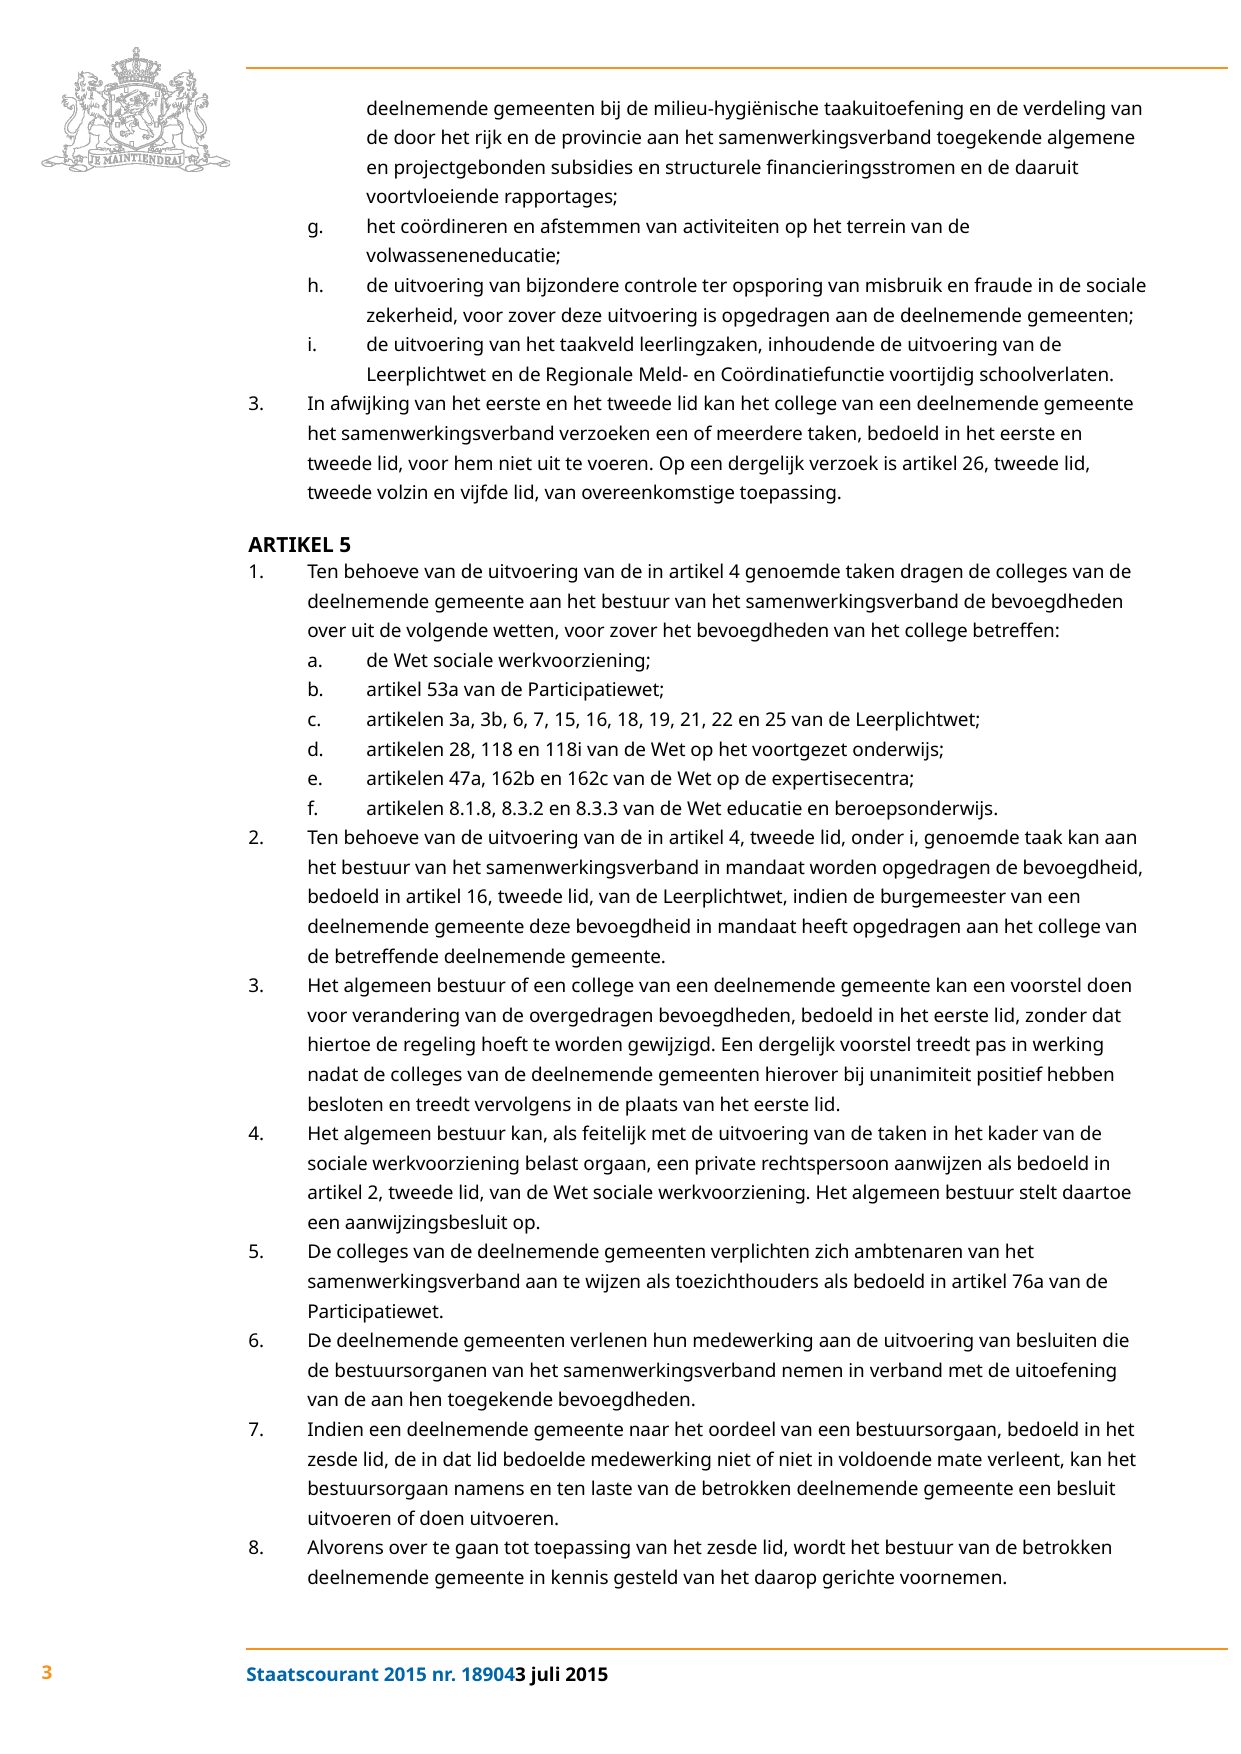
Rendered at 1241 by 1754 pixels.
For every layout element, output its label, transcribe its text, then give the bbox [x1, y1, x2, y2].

list artikelen 3a, 3b, 6, 7, 15, 16, 18, 19, 21, 22 en 25 van de Leerplichtwet; [307, 706, 1152, 732]
list artikelen 47a, 162b en 162c van de Wet op de expertisecentra; [307, 765, 1152, 791]
list Het algemeen bestuur kan, als feitelijk met de uitvoering van de taken in het kader van de sociale werkvoorziening belast orgaan, een private rechtspersoon aanwijzen als bedoeld in artikel 2, tweede lid, van de Wet sociale werkvoorziening. Het algemeen bestuur stelt daartoe een aanwijzingsbesluit op. [248, 1120, 1152, 1235]
list de uitvoering van bijzondere controle ter opsporing van misbruik en fraude in de sociale zekerheid, voor zover deze uitvoering is opgedragen aan de deelnemende gemeenten; [307, 272, 1152, 328]
list Het algemeen bestuur of een college van een deelnemende gemeente kan een voorstel doen voor verandering van de overgedragen bevoegdheden, bedoeld in het eerste lid, zonder dat hiertoe de regeling hoeft te worden gewijzigd. Een dergelijk voorstel treedt pas in werking nadat de colleges van de deelnemende gemeenten hierover bij unanimiteit positief hebben besloten en treedt vervolgens in de plaats van het eerste lid. [248, 972, 1152, 1116]
list artikelen 8.1.8, 8.3.2 en 8.3.3 van de Wet educatie en beroepsonderwijs. [307, 795, 1152, 821]
picture [41, 47, 231, 172]
list deelnemende gemeenten bij de milieu-hygiënische taakuitoefening en de verdeling van de door het rijk en de provincie aan het samenwerkingsverband toegekende algemene en projectgebonden subsidies en structurele financieringsstromen en de daaruit voortvloeiende rapportages; [307, 95, 1152, 209]
list de Wet sociale werkvoorziening; [307, 647, 1152, 673]
list artikel 53a van de Participatiewet; [307, 677, 1152, 702]
list de uitvoering van het taakveld leerlingzaken, inhoudende de uitvoering van de Leerplichtwet en de Regionale Meld- en Coördinatiefunctie voortijdig schoolverlaten. [307, 331, 1152, 387]
list artikelen 28, 118 en 118i van de Wet op het voortgezet onderwijs; [307, 736, 1152, 761]
list Ten behoeve van de uitvoering van de in artikel 4 genoemde taken dragen de colleges van de deelnemende gemeente aan het bestuur van het samenwerkingsverband de bevoegdheden over uit de volgende wetten, voor zover het bevoegdheden van het college betreffen: [248, 558, 1152, 643]
list Ten behoeve van de uitvoering van de in artikel 4, tweede lid, onder i, genoemde taak kan aan het bestuur van het samenwerkingsverband in mandaat worden opgedragen de bevoegdheid, bedoeld in artikel 16, tweede lid, van de Leerplichtwet, indien de burgemeester van een deelnemende gemeente deze bevoegdheid in mandaat heeft opgedragen aan het college van de betreffende deelnemende gemeente. [248, 824, 1152, 968]
list Alvorens over te gaan tot toepassing van het zesde lid, wordt het bestuur van de betrokken deelnemende gemeente in kennis gesteld van het daarop gerichte voornemen. [248, 1534, 1152, 1590]
list In afwijking van het eerste en het tweede lid kan het college van een deelnemende gemeente het samenwerkingsverband verzoeken een of meerdere taken, bedoeld in het eerste en tweede lid, voor hem niet uit te voeren. Op een dergelijk verzoek is artikel 26, tweede lid, tweede volzin en vijfde lid, van overeenkomstige toepassing. [248, 391, 1152, 505]
text ARTIKEL 5 [248, 530, 1152, 558]
list het coördineren en afstemmen van activiteiten op het terrein van de volwasseneneducatie; [307, 213, 1152, 268]
list De deelnemende gemeenten verlenen hun medewerking aan de uitvoering van besluiten die de bestuursorganen van het samenwerkingsverband nemen in verband met de uitoefening van de aan hen toegekende bevoegdheden. [248, 1327, 1152, 1412]
list De colleges van de deelnemende gemeenten verplichten zich ambtenaren van het samenwerkingsverband aan te wijzen als toezichthouders als bedoeld in artikel 76a van de Participatiewet. [248, 1239, 1152, 1323]
list Indien een deelnemende gemeente naar het oordeel van een bestuursorgaan, bedoeld in het zesde lid, de in dat lid bedoelde medewerking niet of niet in voldoende mate verleent, kan het bestuursorgaan namens en ten laste van de betrokken deelnemende gemeente een besluit uitvoeren of doen uitvoeren. [248, 1416, 1152, 1531]
